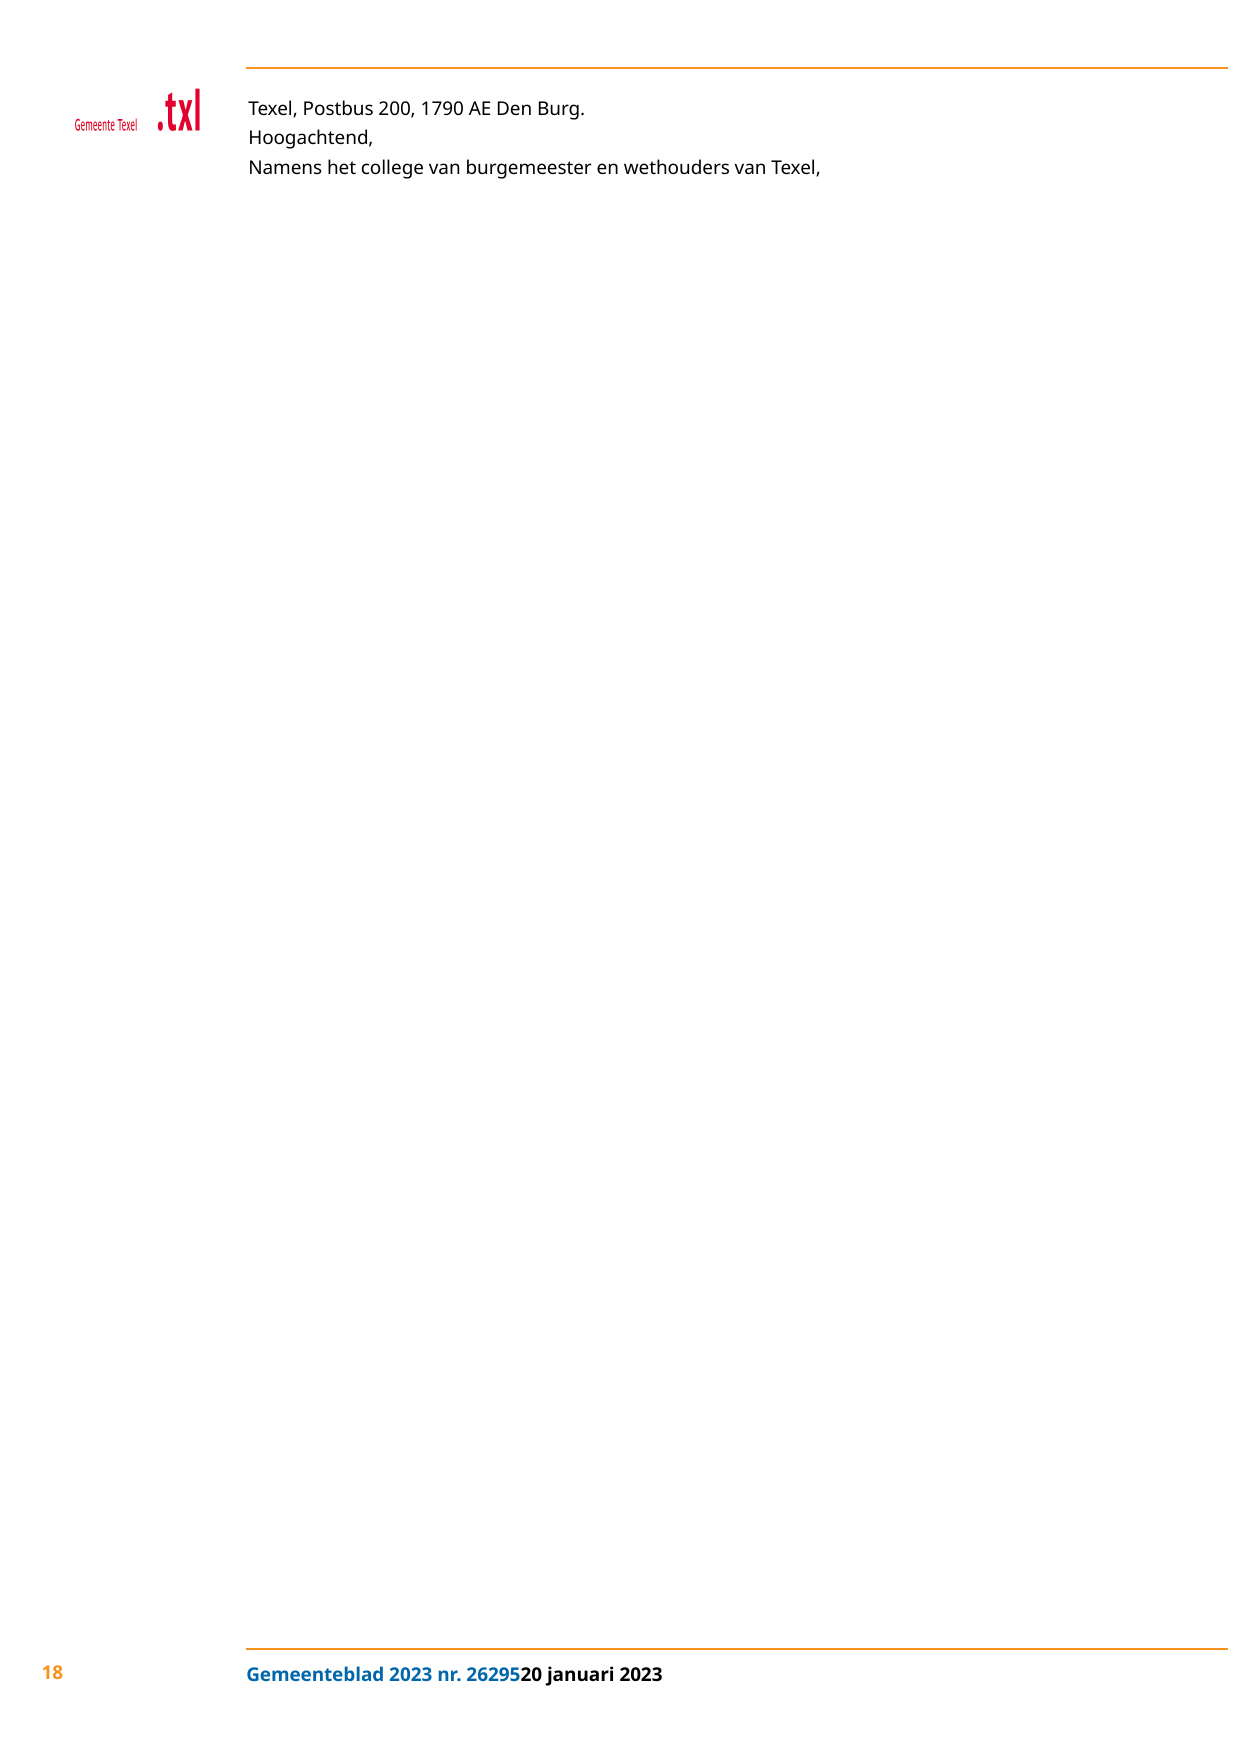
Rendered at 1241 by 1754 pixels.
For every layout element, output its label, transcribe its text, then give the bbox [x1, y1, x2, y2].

picture [41, 47, 231, 172]
text Texel, Postbus 200, 1790 AE Den Burg. [248, 95, 1152, 121]
text Hoogachtend, [248, 124, 1152, 150]
text Namens het college van burgemeester en wethouders van Texel, [248, 154, 1152, 180]
